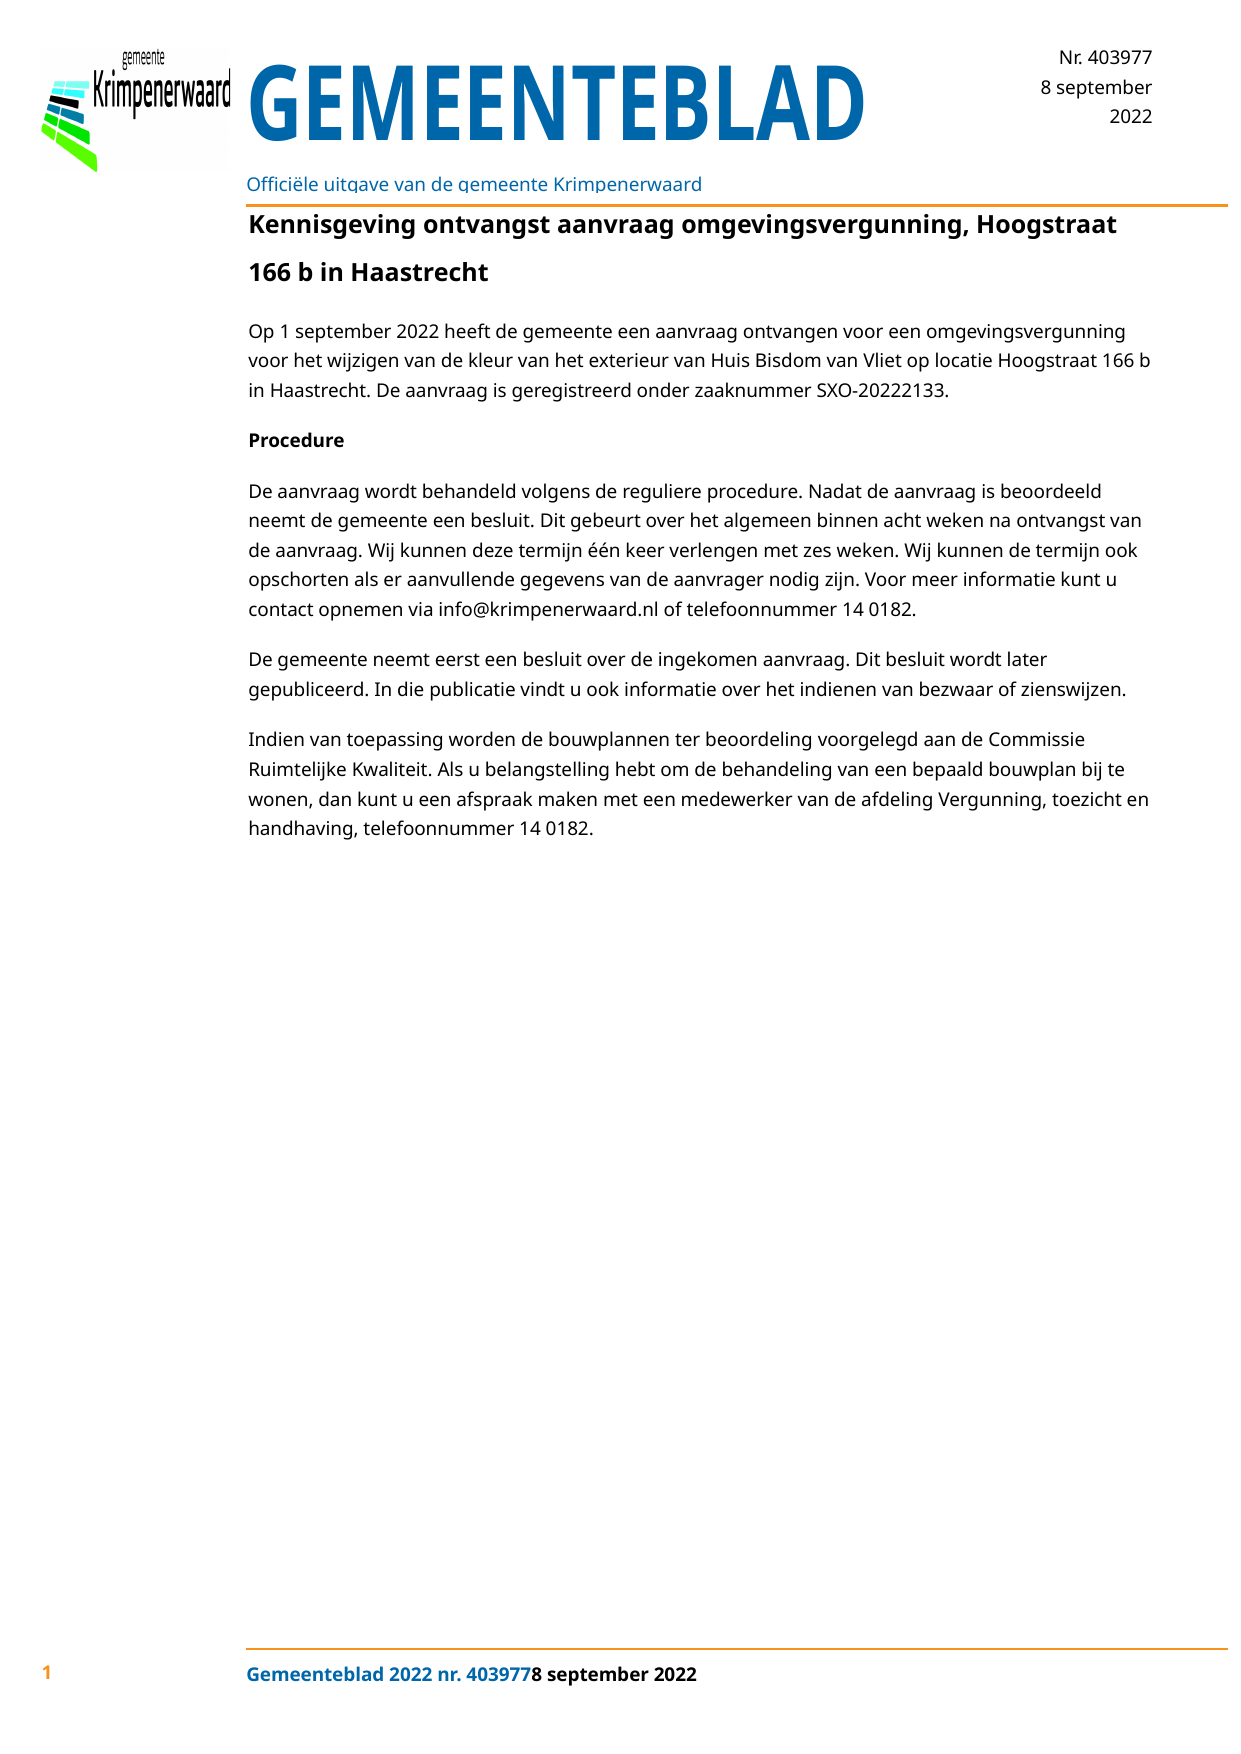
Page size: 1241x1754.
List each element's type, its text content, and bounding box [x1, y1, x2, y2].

picture [41, 47, 231, 172]
text Kennisgeving ontvangst aanvraag omgevingsvergunning, Hoogstraat 166 b in Haastrecht [248, 207, 1152, 288]
text De gemeente neemt eerst een besluit over de ingekomen aanvraag. Dit besluit wordt later gepubliceerd. In die publicatie vindt u ook informatie over het indienen van bezwaar of zienswijzen. [248, 647, 1152, 702]
text Op 1 september 2022 heeft de gemeente een aanvraag ontvangen voor een omgevingsvergunning voor het wijzigen van de kleur van het exterieur van Huis Bisdom van Vliet op locatie Hoogstraat 166 b in Haastrecht. De aanvraag is geregistreerd onder zaaknummer SXO-20222133. [248, 318, 1152, 403]
text Procedure [248, 427, 1152, 453]
text De aanvraag wordt behandeld volgens de reguliere procedure. Nadat de aanvraag is beoordeeld neemt de gemeente een besluit. Dit gebeurt over het algemeen binnen acht weken na ontvangst van de aanvraag. Wij kunnen deze termijn één keer verlengen met zes weken. Wij kunnen de termijn ook opschorten als er aanvullende gegevens van de aanvrager nodig zijn. Voor meer informatie kunt u contact opnemen via info@krimpenerwaard.nl of telefoonnummer 14 0182. [248, 478, 1152, 622]
text Indien van toepassing worden de bouwplannen ter beoordeling voorgelegd aan de Commissie Ruimtelijke Kwaliteit. Als u belangstelling hebt om de behandeling van een bepaald bouwplan bij te wonen, dan kunt u een afspraak maken met een medewerker van de afdeling Vergunning, toezicht en handhaving, telefoonnummer 14 0182. [248, 727, 1152, 841]
